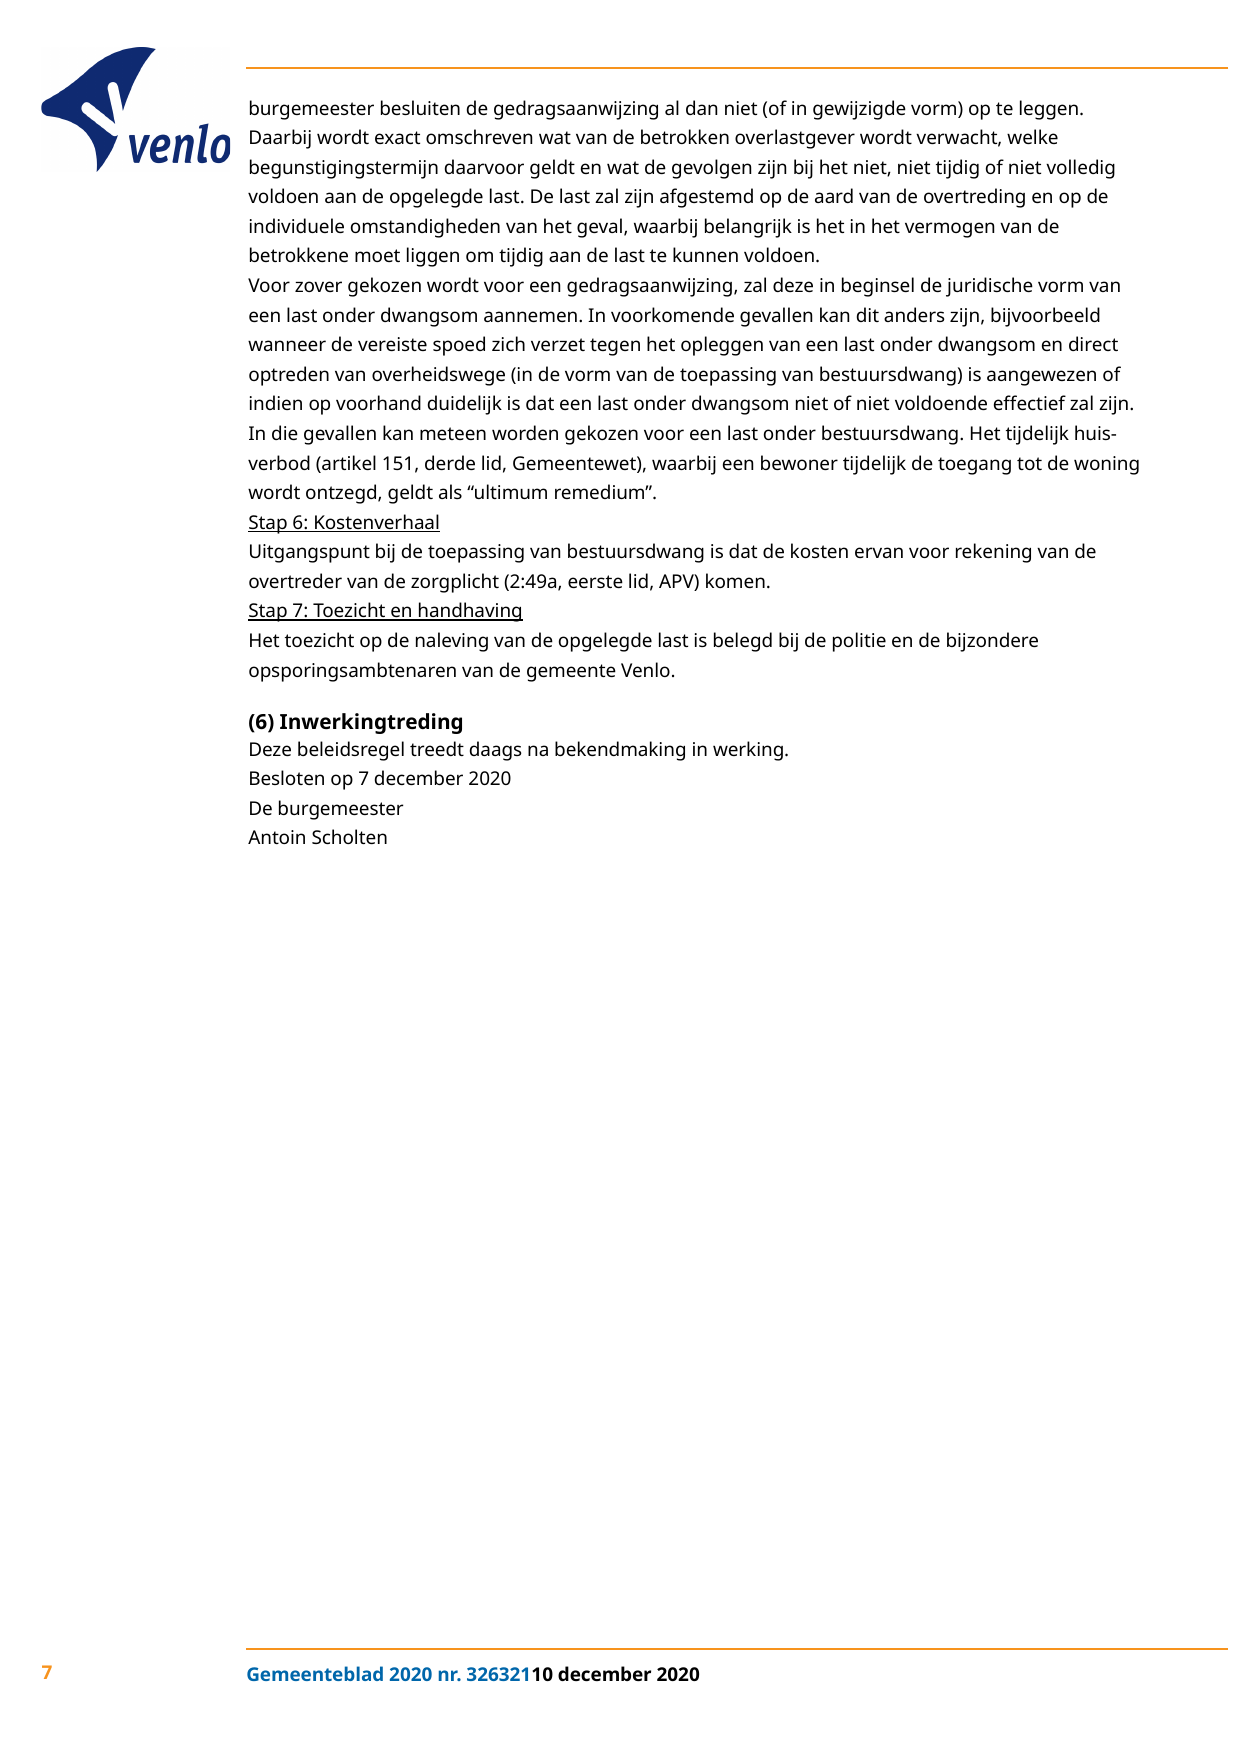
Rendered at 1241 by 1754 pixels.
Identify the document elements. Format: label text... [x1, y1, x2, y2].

text Stap 7: Toezicht en handhaving [248, 598, 1152, 623]
text Voor zover gekozen wordt voor een gedragsaanwijzing, zal deze in beginsel de juridische vorm van een last onder dwangsom aannemen. In voorkomende gevallen kan dit anders zijn, bijvoorbeeld wanneer de vereiste spoed zich verzet tegen het opleggen van een last onder dwangsom en direct optreden van overheidswege (in de vorm van de toepassing van bestuursdwang) is aangewezen of indien op voorhand duidelijk is dat een last onder dwangsom niet of niet voldoende effectief zal zijn. In die gevallen kan meteen worden gekozen voor een last onder bestuursdwang. Het tijdelijk huis-verbod (artikel 151, derde lid, Gemeentewet), waarbij een bewoner tijdelijk de toegang tot de woning wordt ontzegd, geldt als “ultimum remedium”. [248, 272, 1152, 505]
text (6) Inwerkingtreding [248, 707, 1152, 736]
text Uitgangspunt bij de toepassing van bestuursdwang is dat de kosten ervan voor rekening van de overtreder van de zorgplicht (2:49a, eerste lid, APV) komen. [248, 538, 1152, 594]
text Deze beleidsregel treedt daags na bekendmaking in werking. [248, 736, 1152, 761]
text De burgemeester [248, 795, 1152, 821]
text Antoin Scholten [248, 824, 1152, 850]
text Stap 6: Kostenverhaal [248, 509, 1152, 535]
text burgemeester besluiten de gedragsaanwijzing al dan niet (of in gewijzigde vorm) op te leggen. Daarbij wordt exact omschreven wat van de betrokken overlastgever wordt verwacht, welke begunstigingstermijn daarvoor geldt en wat de gevolgen zijn bij het niet, niet tijdig of niet volledig voldoen aan de opgelegde last. De last zal zijn afgestemd op de aard van de overtreding en op de individuele omstandigheden van het geval, waarbij belangrijk is het in het vermogen van de betrokkene moet liggen om tijdig aan de last te kunnen voldoen. [248, 95, 1152, 268]
text Besloten op 7 december 2020 [248, 765, 1152, 791]
text Het toezicht op de naleving van de opgelegde last is belegd bij de politie en de bijzondere opsporingsambtenaren van de gemeente Venlo. [248, 627, 1152, 683]
picture [41, 47, 231, 172]
